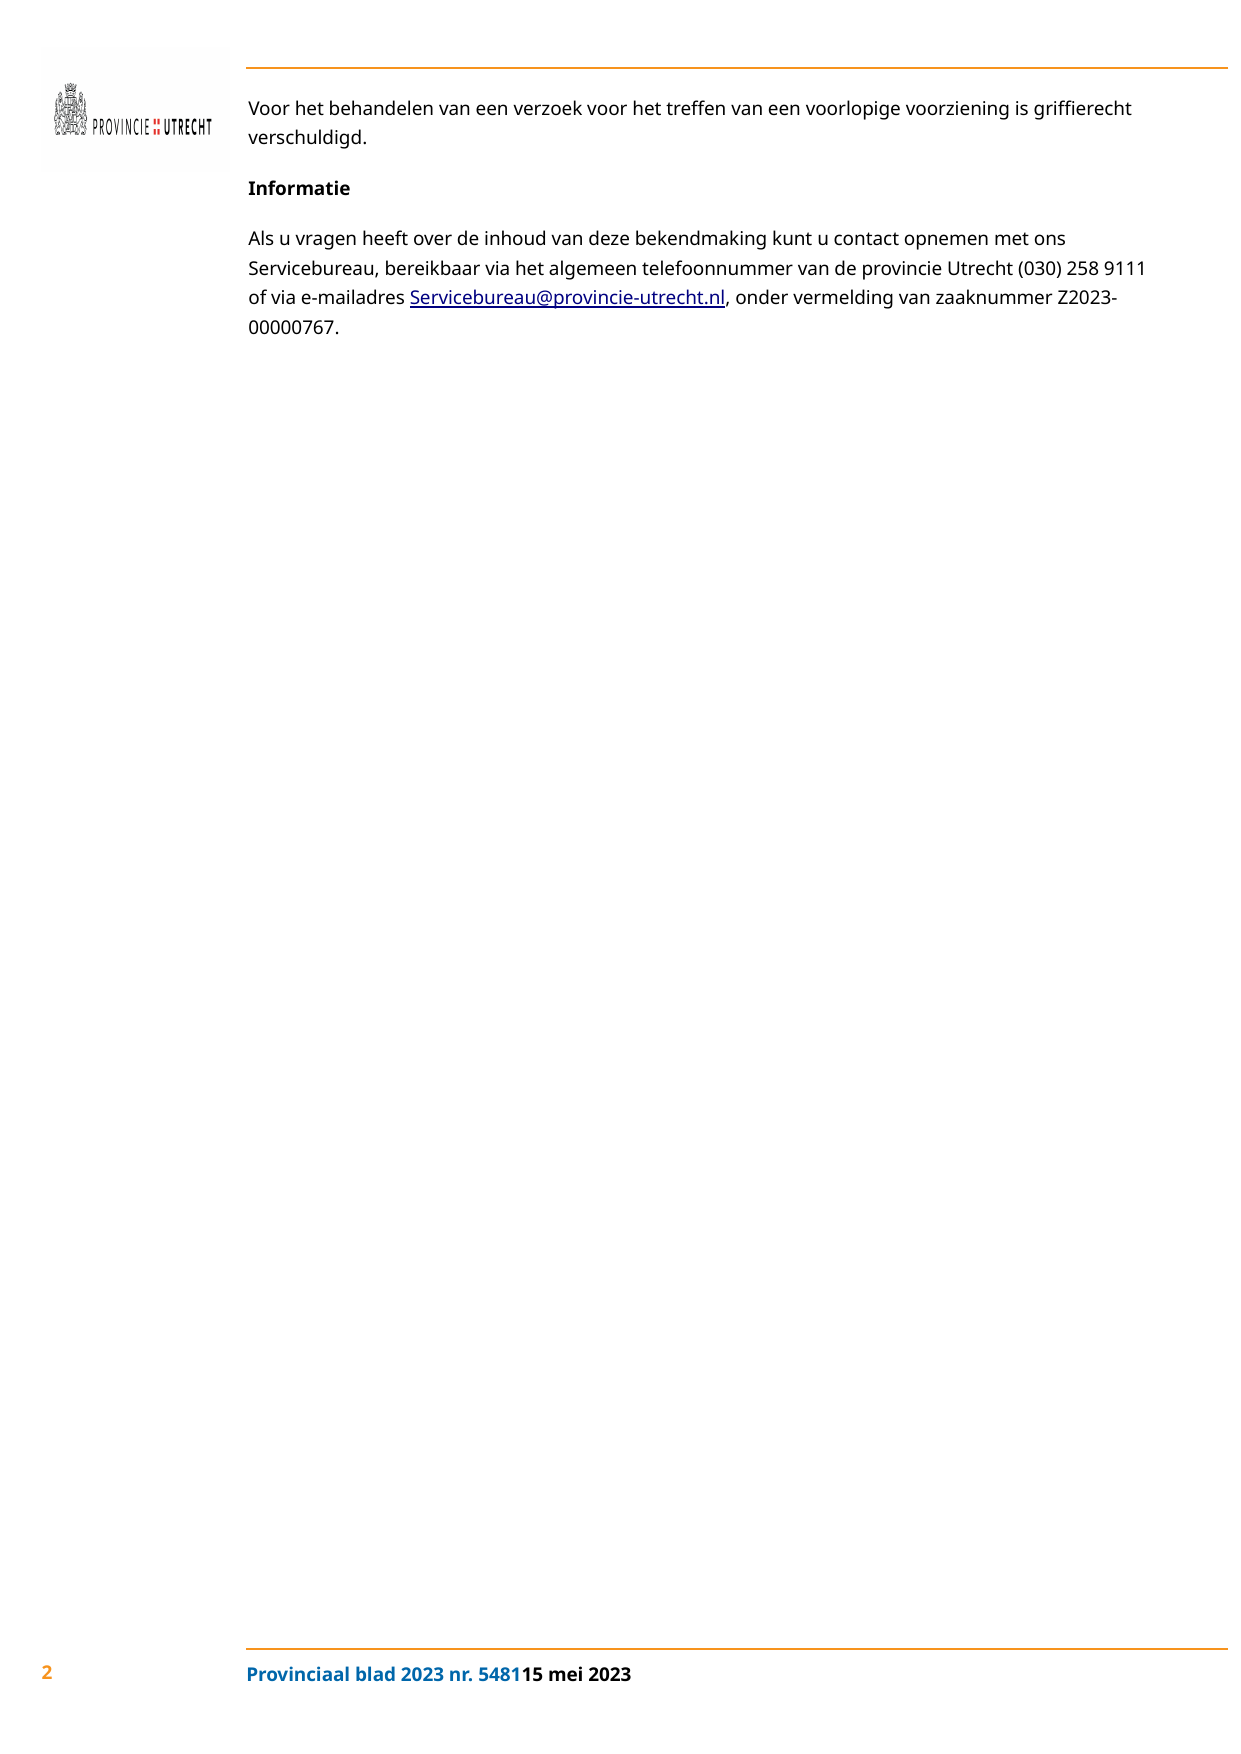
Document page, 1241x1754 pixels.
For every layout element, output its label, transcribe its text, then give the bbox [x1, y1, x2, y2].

text Voor het behandelen van een verzoek voor het treffen van een voorlopige voorziening is griffierecht verschuldigd. [248, 95, 1152, 150]
text Informatie [248, 175, 1152, 201]
text Als u vragen heeft over de inhoud van deze bekendmaking kunt u contact opnemen met ons Servicebureau, bereikbaar via het algemeen telefoonnummer van de provincie Utrecht (030) 258 9111 of via e-mailadres Servicebureau@provincie-utrecht.nl, onder vermelding van zaaknummer Z2023-00000767. [248, 225, 1152, 340]
picture [41, 47, 231, 172]
